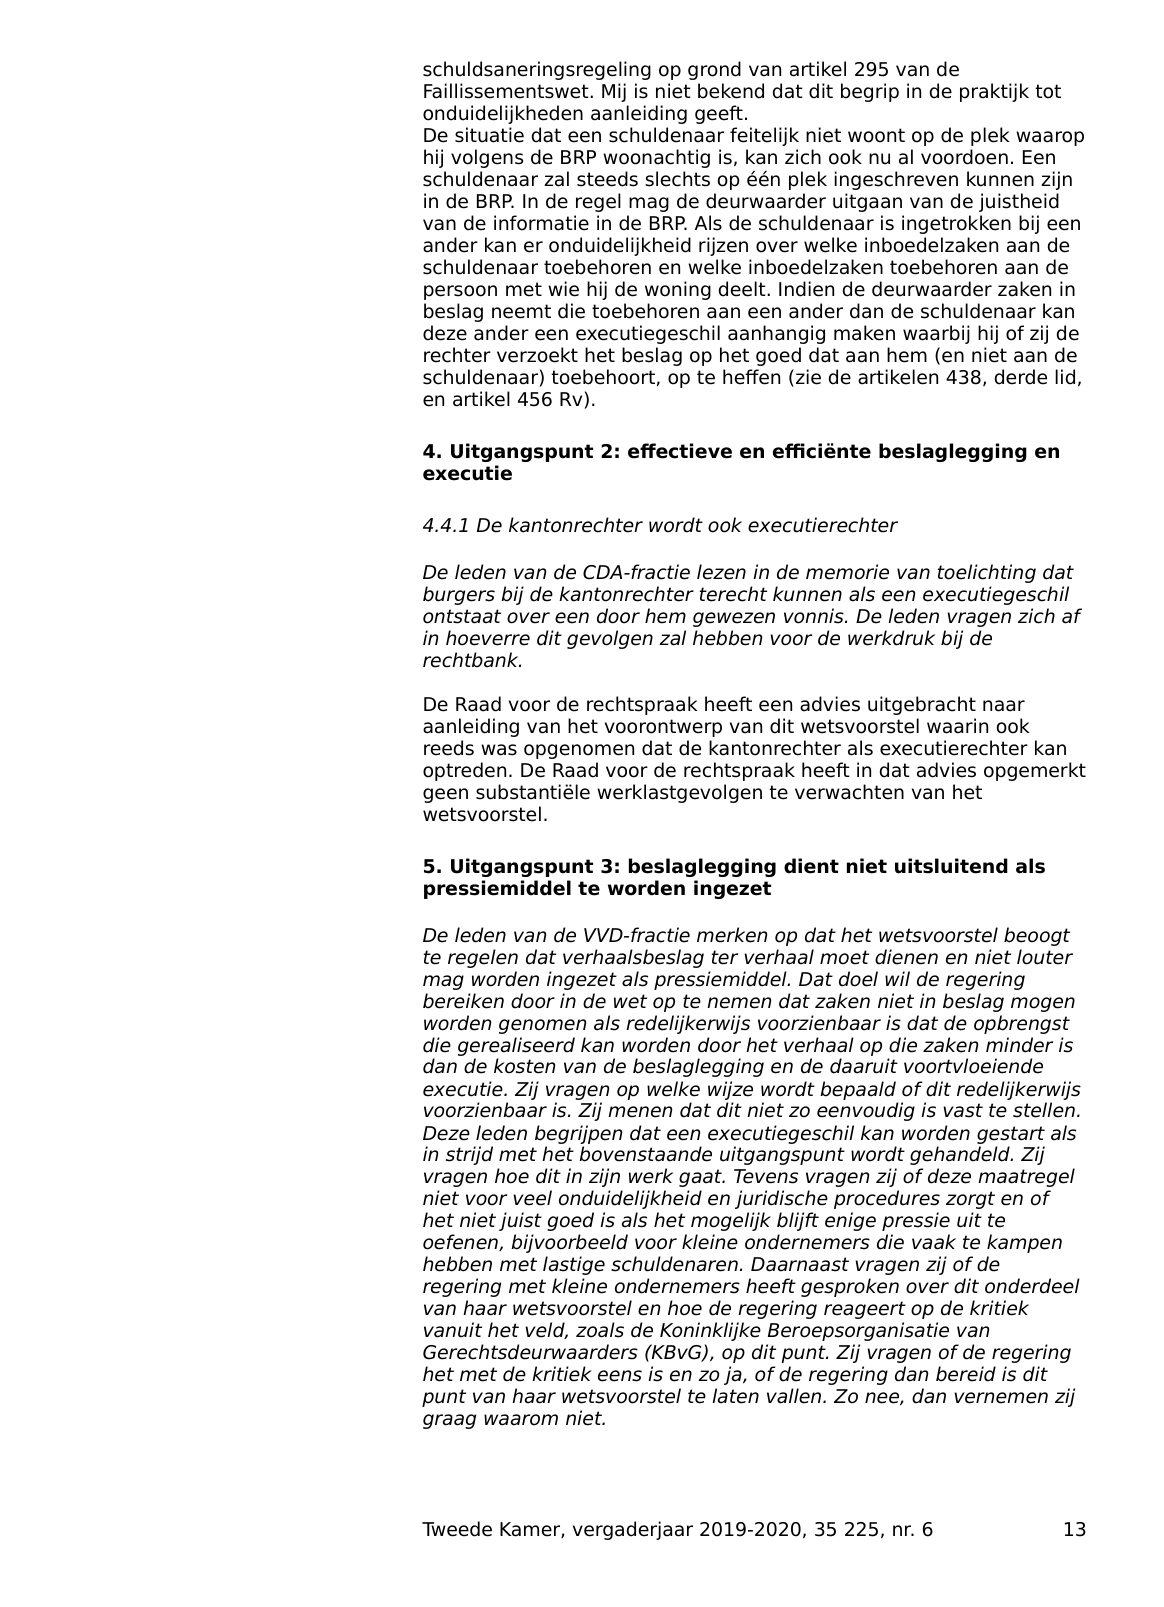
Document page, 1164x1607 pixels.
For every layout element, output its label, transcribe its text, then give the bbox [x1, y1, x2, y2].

text De situatie dat een schuldenaar feitelijk niet woont op de plek waarop hij volgens de BRP woonachtig is, kan zich ook nu al voordoen. Een schuldenaar zal steeds slechts op één plek ingeschreven kunnen zijn in de BRP. In de regel mag de deurwaarder uitgaan van de juistheid van de informatie in de BRP. Als de schuldenaar is ingetrokken bij een ander kan er onduidelijkheid rijzen over welke inboedelzaken aan de schuldenaar toebehoren en welke inboedelzaken toebehoren aan de persoon met wie hij de woning deelt. Indien de deurwaarder zaken in beslag neemt die toebehoren aan een ander dan de schuldenaar kan deze ander een executiegeschil aanhangig maken waarbij hij of zij de rechter verzoekt het beslag op het goed dat aan hem (en niet aan de schuldenaar) toebehoort, op te heffen (zie de artikelen 438, derde lid, en artikel 456 Rv). [422, 125, 1087, 411]
text De leden van de VVD-fractie merken op dat het wetsvoorstel beoogt te regelen dat verhaalsbeslag ter verhaal moet dienen en niet louter mag worden ingezet als pressiemiddel. Dat doel wil de regering bereiken door in de wet op te nemen dat zaken niet in beslag mogen worden genomen als redelijkerwijs voorzienbaar is dat de opbrengst die gerealiseerd kan worden door het verhaal op die zaken minder is dan de kosten van de beslaglegging en de daaruit voortvloeiende executie. Zij vragen op welke wijze wordt bepaald of dit redelijkerwijs voorzienbaar is. Zij menen dat dit niet zo eenvoudig is vast te stellen. Deze leden begrijpen dat een executiegeschil kan worden gestart als in strijd met het bovenstaande uitgangspunt wordt gehandeld. Zij vragen hoe dit in zijn werk gaat. Tevens vragen zij of deze maatregel niet voor veel onduidelijkheid en juridische procedures zorgt en of het niet juist goed is als het mogelijk blijft enige pressie uit te oefenen, bijvoorbeeld voor kleine ondernemers die vaak te kampen hebben met lastige schuldenaren. Daarnaast vragen zij of de regering met kleine ondernemers heeft gesproken over dit onderdeel van haar wetsvoorstel en hoe de regering reageert op de kritiek vanuit het veld, zoals de Koninklijke Beroepsorganisatie van Gerechtsdeurwaarders (KBvG), op dit punt. Zij vragen of de regering het met de kritiek eens is en zo ja, of de regering dan bereid is dit punt van haar wetsvoorstel te laten vallen. Zo nee, dan vernemen zij graag waarom niet. [422, 924, 1087, 1430]
text De Raad voor de rechtspraak heeft een advies uitgebracht naar aanleiding van het voorontwerp van dit wetsvoorstel waarin ook reeds was opgenomen dat de kantonrechter als executierechter kan optreden. De Raad voor de rechtspraak heeft in dat advies opgemerkt geen substantiële werklastgevolgen te verwachten van het wetsvoorstel. [422, 694, 1087, 826]
text schuldsaneringsregeling op grond van artikel 295 van de Faillissementswet. Mij is niet bekend dat dit begrip in de praktijk tot onduidelijkheden aanleiding geeft. [422, 59, 1087, 125]
subtitle 4.4.1 De kantonrechter wordt ook executierechter [422, 515, 1087, 537]
subtitle 4. Uitgangspunt 2: effectieve en efficiënte beslaglegging en executie [422, 441, 1087, 485]
subtitle 5. Uitgangspunt 3: beslaglegging dient niet uitsluitend als pressiemiddel te worden ingezet [422, 856, 1087, 899]
text De leden van de CDA-fractie lezen in de memorie van toelichting dat burgers bij de kantonrechter terecht kunnen als een executiegeschil ontstaat over een door hem gewezen vonnis. De leden vragen zich af in hoeverre dit gevolgen zal hebben voor de werkdruk bij de rechtbank. [422, 562, 1087, 672]
